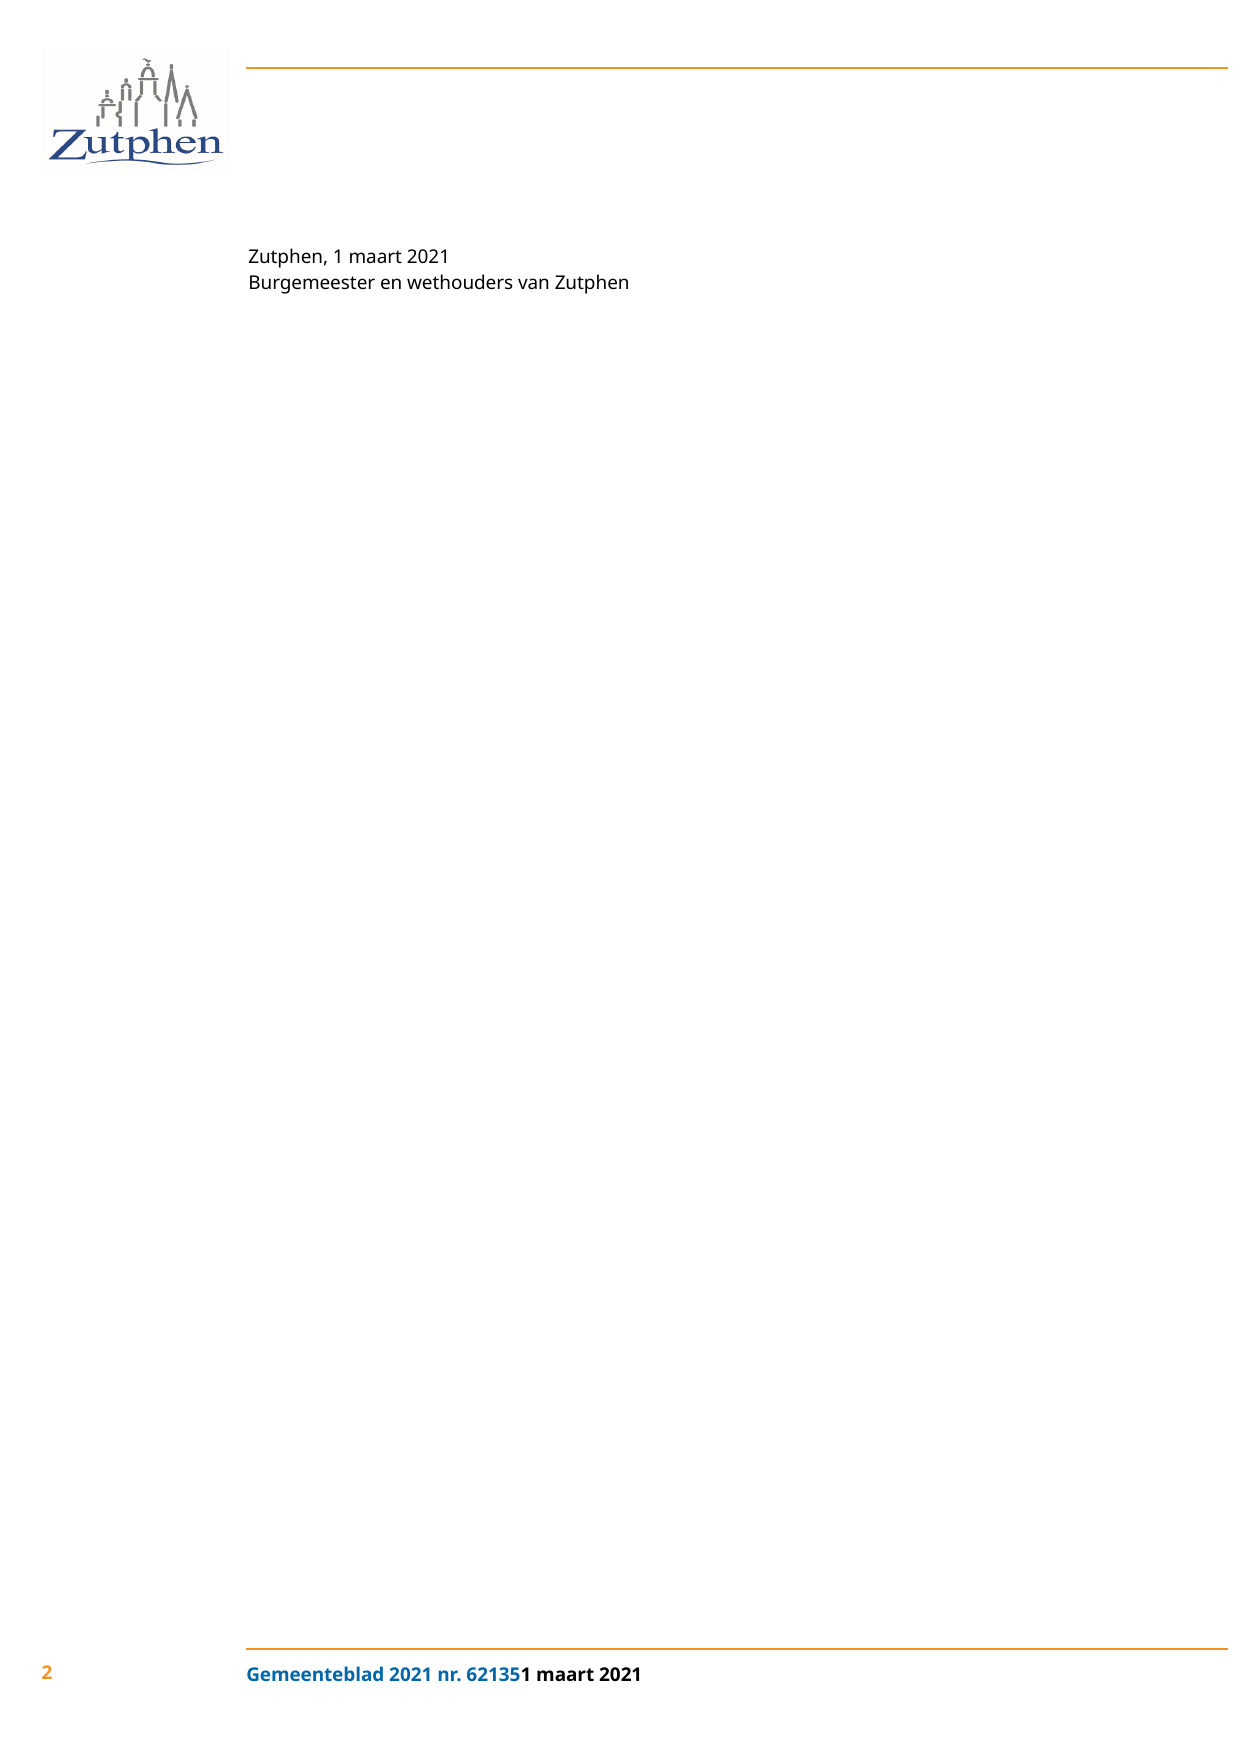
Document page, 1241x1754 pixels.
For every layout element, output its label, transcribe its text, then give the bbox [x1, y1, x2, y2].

text Zutphen, 1 maart 2021 [248, 243, 1152, 269]
picture [41, 47, 231, 172]
text Burgemeester en wethouders van Zutphen [248, 269, 1152, 295]
